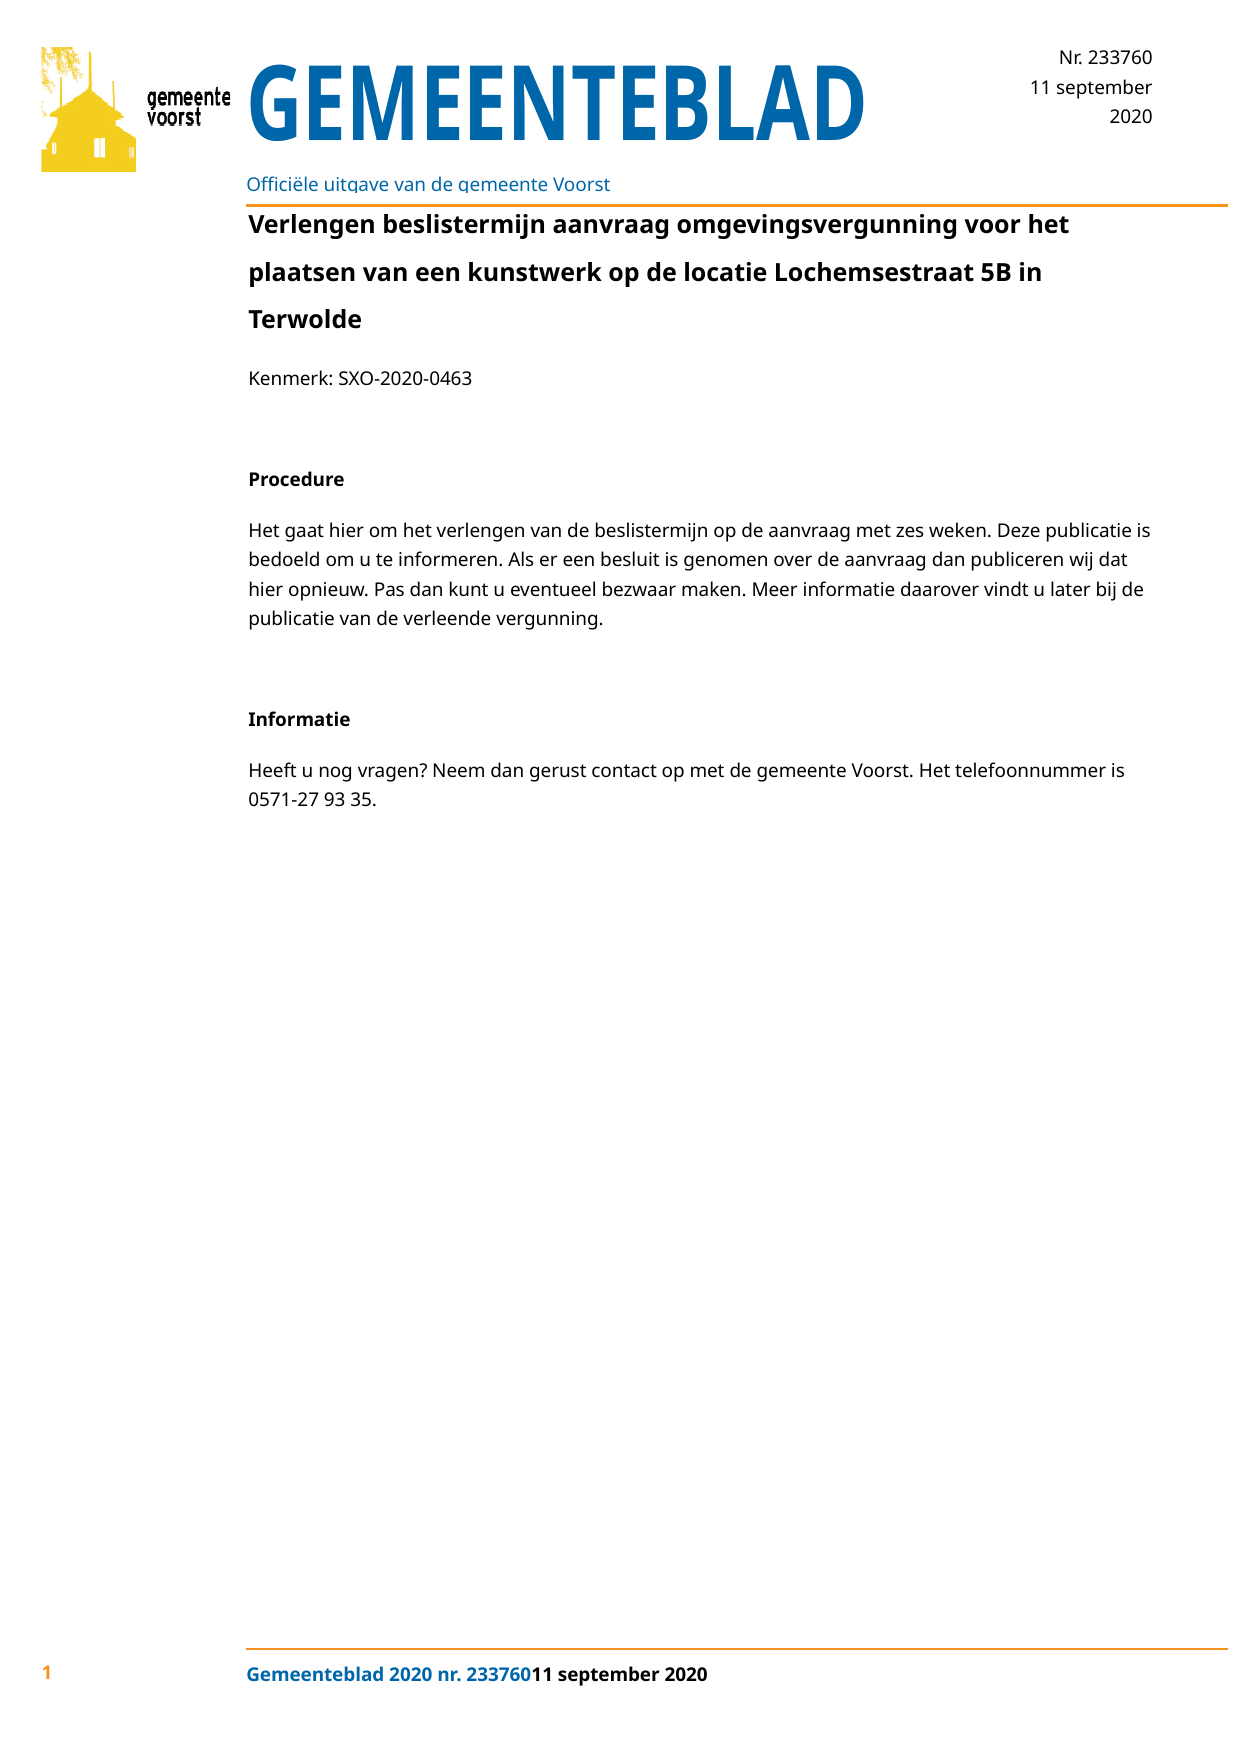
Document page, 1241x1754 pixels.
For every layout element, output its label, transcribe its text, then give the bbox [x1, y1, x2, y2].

text Het gaat hier om het verlengen van de beslistermijn op de aanvraag met zes weken. Deze publicatie is bedoeld om u te informeren. Als er een besluit is genomen over de aanvraag dan publiceren wij dat hier opnieuw. Pas dan kunt u eventueel bezwaar maken. Meer informatie daarover vindt u later bij de publicatie van de verleende vergunning. [248, 517, 1152, 631]
text Kenmerk: SXO-2020-0463 [248, 366, 1152, 391]
text Heeft u nog vragen? Neem dan gerust contact op met de gemeente Voorst. Het telefoonnummer is 0571-27 93 35. [248, 757, 1152, 812]
text Procedure [248, 466, 1152, 492]
text Verlengen beslistermijn aanvraag omgevingsvergunning voor het plaatsen van een kunstwerk op de locatie Lochemsestraat 5B in Terwolde [248, 207, 1152, 336]
text Informatie [248, 706, 1152, 732]
picture [41, 47, 231, 172]
